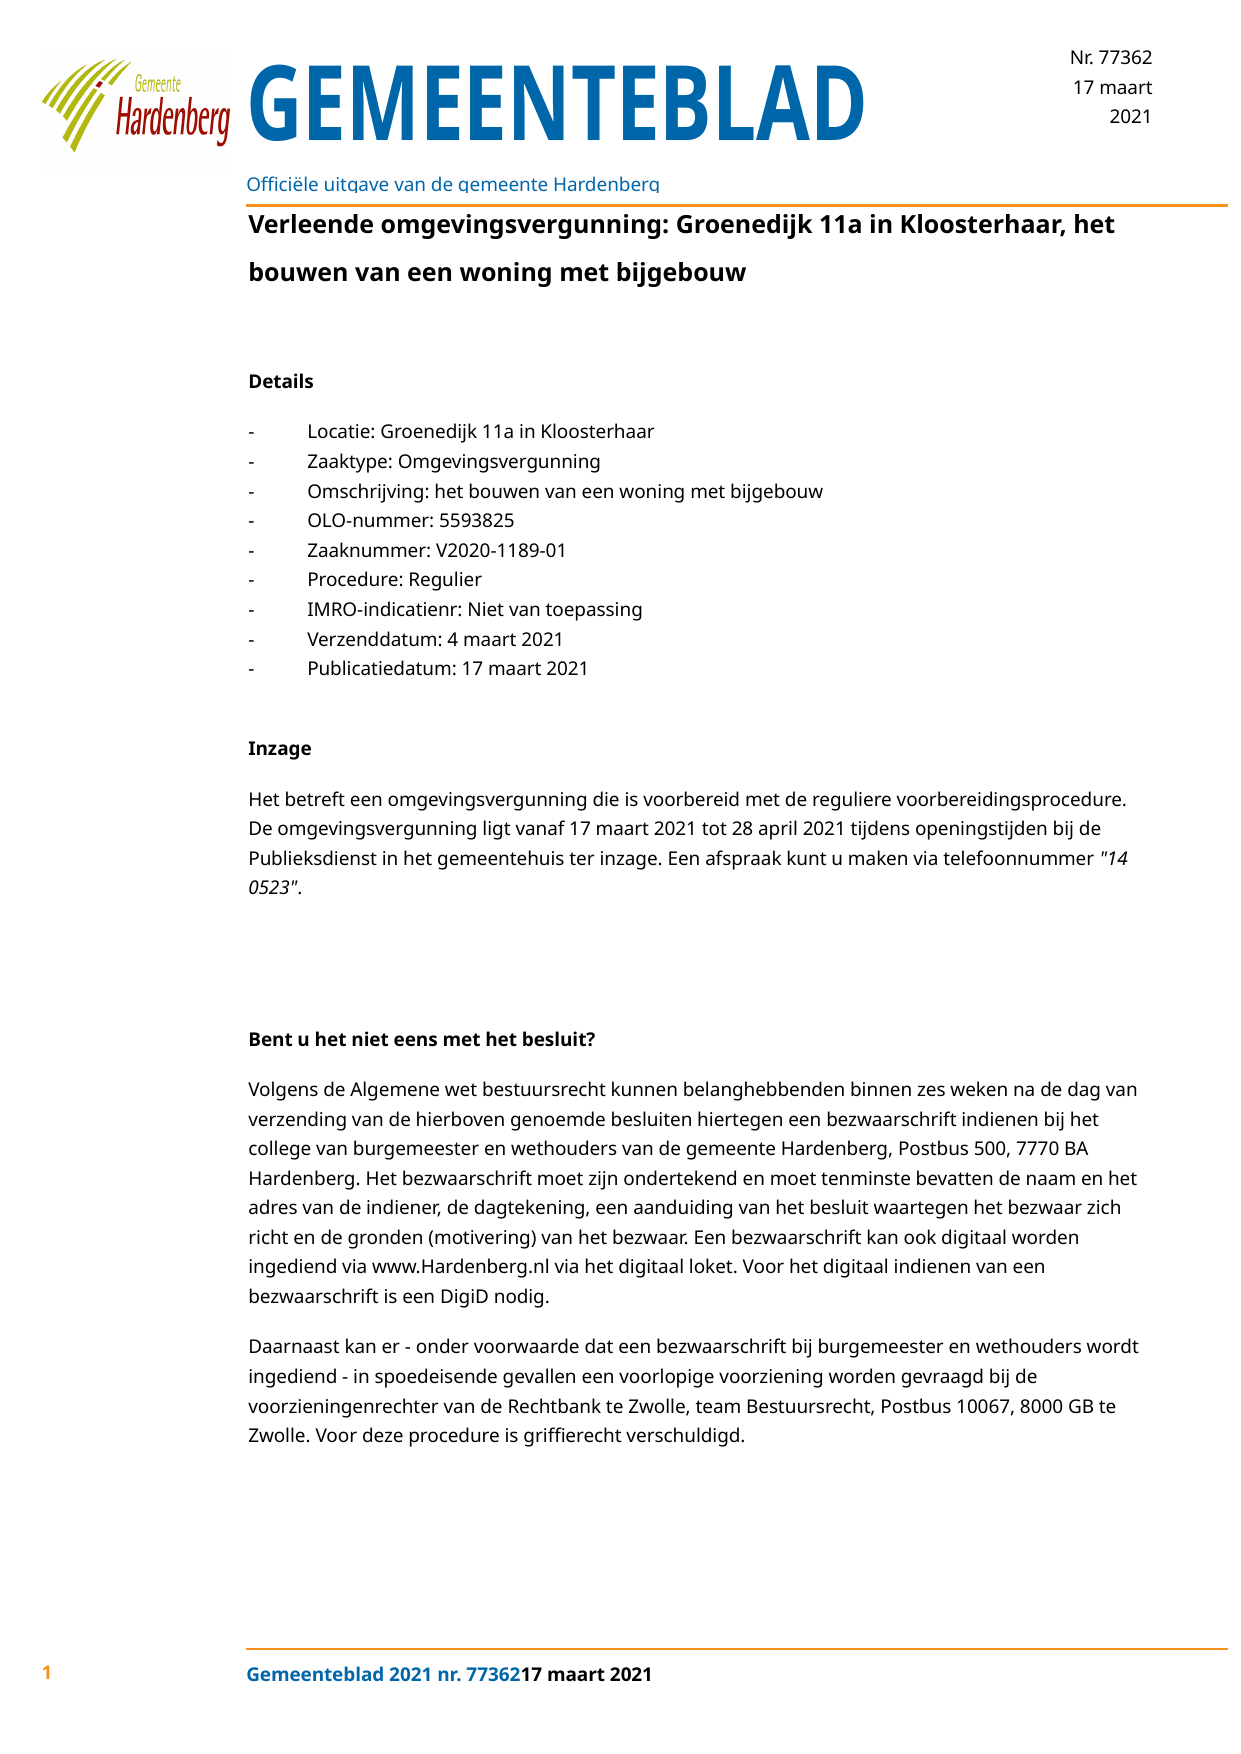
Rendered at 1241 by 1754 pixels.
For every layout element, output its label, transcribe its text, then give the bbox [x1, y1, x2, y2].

list Procedure: Regulier [248, 567, 1152, 592]
list IMRO-indicatienr: Niet van toepassing [248, 596, 1152, 622]
list Zaaktype: Omgevingsvergunning [248, 448, 1152, 474]
text Daarnaast kan er - onder voorwaarde dat een bezwaarschrift bij burgemeester en wethouders wordt ingediend - in spoedeisende gevallen een voorlopige voorziening worden gevraagd bij de voorzieningenrechter van de Rechtbank te Zwolle, team Bestuursrecht, Postbus 10067, 8000 GB te Zwolle. Voor deze procedure is griffierecht verschuldigd. [248, 1334, 1152, 1448]
list OLO-nummer: 5593825 [248, 507, 1152, 533]
list Publicatiedatum: 17 maart 2021 [248, 655, 1152, 681]
picture [41, 47, 231, 172]
list Omschrijving: het bouwen van een woning met bijgebouw [248, 478, 1152, 504]
text Bent u het niet eens met het besluit? [248, 1026, 1152, 1052]
list Zaaknummer: V2020-1189-01 [248, 537, 1152, 563]
text Inzage [248, 735, 1152, 761]
text Verleende omgevingsvergunning: Groenedijk 11a in Kloosterhaar, het bouwen van een woning met bijgebouw [248, 207, 1152, 288]
text Volgens de Algemene wet bestuursrecht kunnen belanghebbenden binnen zes weken na de dag van verzending van de hierboven genoemde besluiten hiertegen een bezwaarschrift indienen bij het college van burgemeester en wethouders van de gemeente Hardenberg, Postbus 500, 7770 BA Hardenberg. Het bezwaarschrift moet zijn ondertekend en moet tenminste bevatten de naam en het adres van de indiener, de dagtekening, een aanduiding van het besluit waartegen het bezwaar zich richt en de gronden (motivering) van het bezwaar. Een bezwaarschrift kan ook digitaal worden ingediend via www.Hardenberg.nl via het digitaal loket. Voor het digitaal indienen van een bezwaarschrift is een DigiD nodig. [248, 1076, 1152, 1309]
list Locatie: Groenedijk 11a in Kloosterhaar [248, 419, 1152, 444]
text Het betreft een omgevingsvergunning die is voorbereid met de reguliere voorbereidingsprocedure. De omgevingsvergunning ligt vanaf 17 maart 2021 tot 28 april 2021 tijdens openingstijden bij de Publieksdienst in het gemeentehuis ter inzage. Een afspraak kunt u maken via telefoonnummer "14 0523". [248, 786, 1152, 900]
text Details [248, 368, 1152, 394]
list Verzenddatum: 4 maart 2021 [248, 626, 1152, 652]
